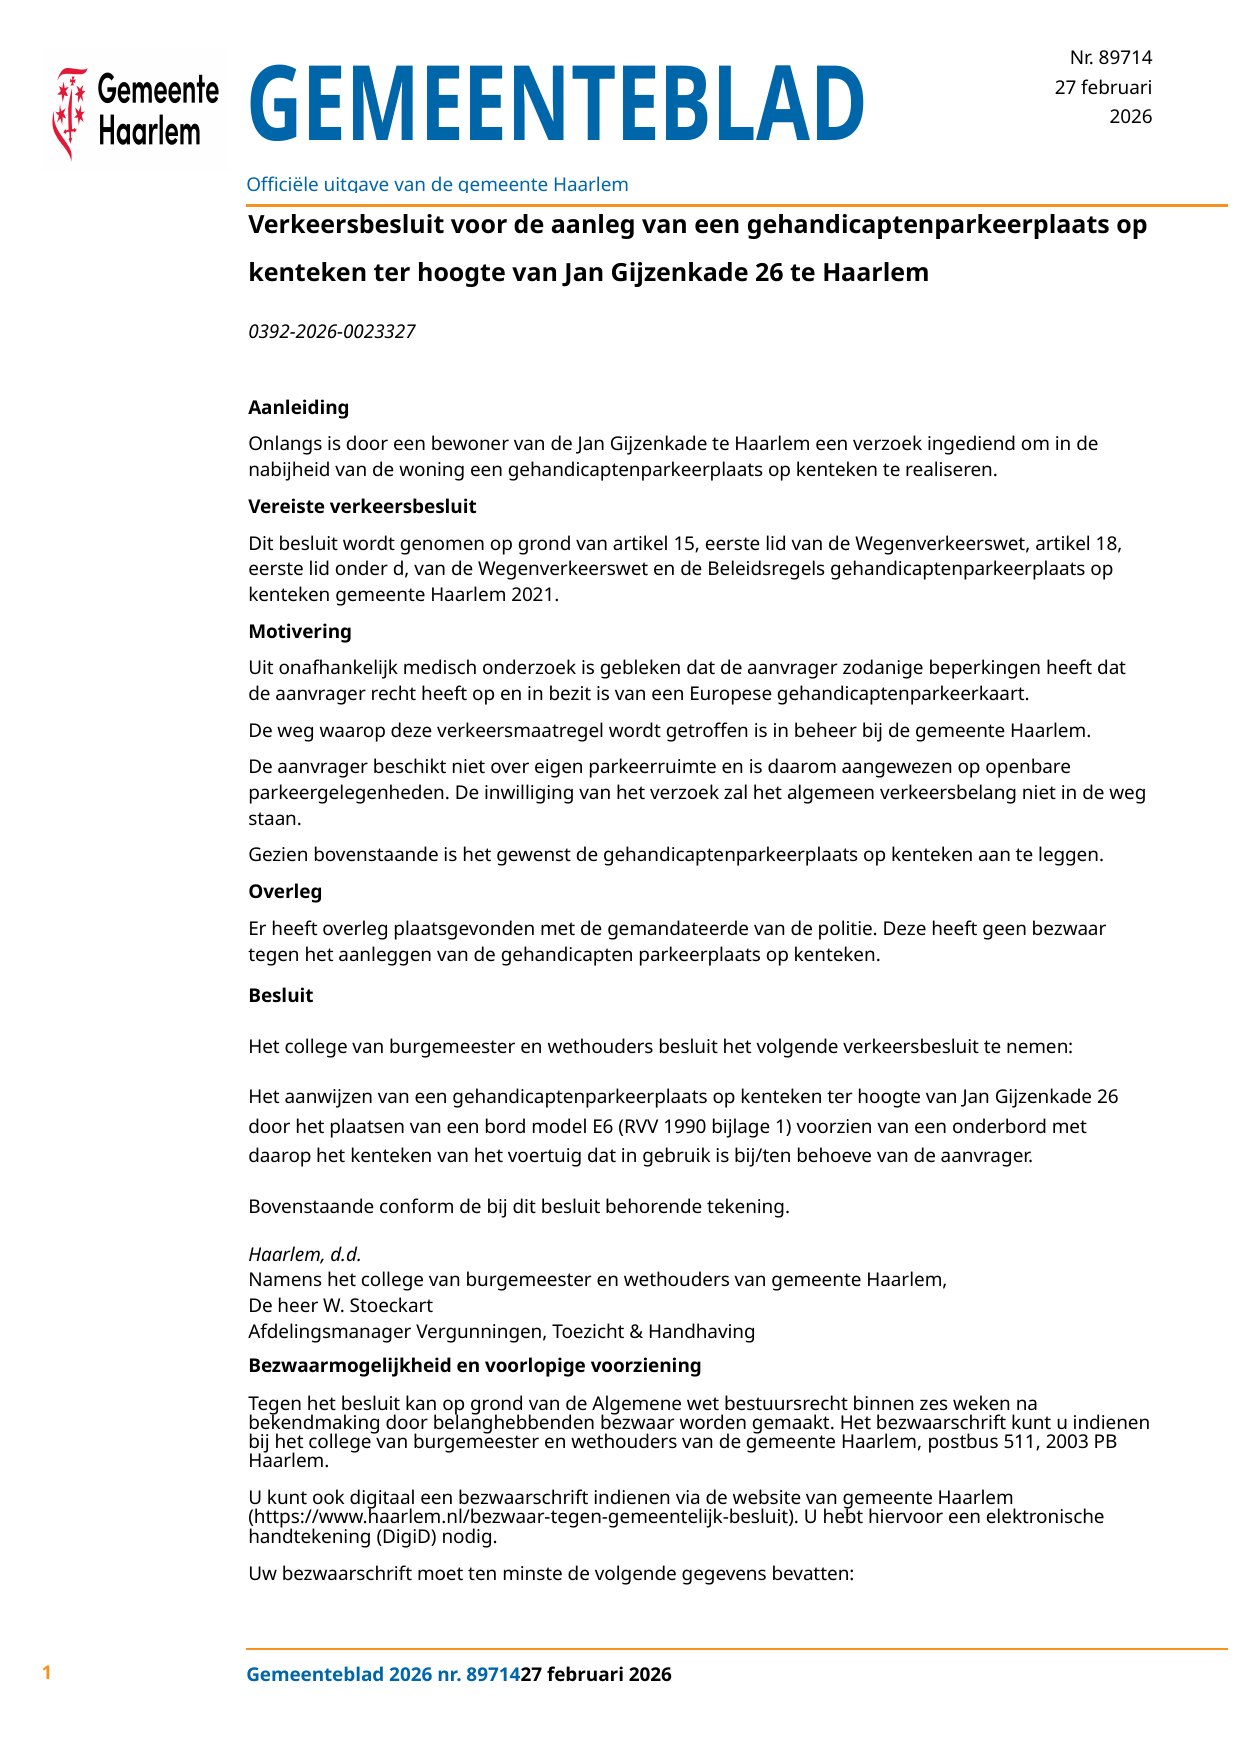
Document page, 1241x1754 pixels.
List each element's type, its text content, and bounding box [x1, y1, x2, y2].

text Bezwaarmogelijkheid en voorlopige voorziening [248, 1357, 1152, 1377]
text Het aanwijzen van een gehandicaptenparkeerplaats op kenteken ter hoogte van Jan Gijzenkade 26 door het plaatsen van een bord model E6 (RVV 1990 bijlage 1) voorzien van een onderbord met daarop het kenteken van het voertuig dat in gebruik is bij/ten behoeve van de aanvrager. [248, 1083, 1152, 1168]
text Verkeersbesluit voor de aanleg van een gehandicaptenparkeerplaats op kenteken ter hoogte van Jan Gijzenkade 26 te Haarlem [248, 207, 1152, 288]
text Overleg [248, 878, 1152, 904]
text Afdelingsmanager Vergunningen, Toezicht & Handhaving [248, 1318, 1152, 1344]
text Aanleiding [248, 394, 1152, 420]
picture [41, 47, 231, 172]
text Besluit [248, 983, 1152, 1008]
text Motivering [248, 618, 1152, 643]
text Uw bezwaarschrift moet ten minste de volgende gegevens bevatten: [248, 1565, 1152, 1584]
text De heer W. Stoeckart [248, 1292, 1152, 1318]
text U kunt ook digitaal een bezwaarschrift indienen via de website van gemeente Haarlem (https://www.haarlem.nl/bezwaar-tegen-gemeentelijk-besluit). U hebt hiervoor een elektronische handtekening (DigiD) nodig. [248, 1489, 1152, 1547]
text De weg waarop deze verkeersmaatregel wordt getroffen is in beheer bij de gemeente Haarlem. [248, 717, 1152, 743]
text Bovenstaande conform de bij dit besluit behorende tekening. [248, 1193, 1152, 1219]
text Onlangs is door een bewoner van de Jan Gijzenkade te Haarlem een verzoek ingediend om in de nabijheid van de woning een gehandicaptenparkeerplaats op kenteken te realiseren. [248, 431, 1152, 482]
text Er heeft overleg plaatsgevonden met de gemandateerde van de politie. Deze heeft geen bezwaar tegen het aanleggen van de gehandicapten parkeerplaats op kenteken. [248, 915, 1152, 966]
text De aanvrager beschikt niet over eigen parkeerruimte en is daarom aangewezen op openbare parkeergelegenheden. De inwilliging van het verzoek zal het algemeen verkeersbelang niet in de weg staan. [248, 753, 1152, 831]
text Tegen het besluit kan op grond van de Algemene wet bestuursrecht binnen zes weken na bekendmaking door belanghebbenden bezwaar worden gemaakt. Het bezwaarschrift kunt u indienen bij het college van burgemeester en wethouders van de gemeente Haarlem, postbus 511, 2003 PB Haarlem. [248, 1394, 1152, 1472]
text Vereiste verkeersbesluit [248, 493, 1152, 519]
text Uit onafhankelijk medisch onderzoek is gebleken dat de aanvrager zodanige beperkingen heeft dat de aanvrager recht heeft op en in bezit is van een Europese gehandicaptenparkeerkaart. [248, 654, 1152, 706]
text Gezien bovenstaande is het gewenst de gehandicaptenparkeerplaats op kenteken aan te leggen. [248, 842, 1152, 867]
text Het college van burgemeester en wethouders besluit het volgende verkeersbesluit te nemen: [248, 1033, 1152, 1059]
text Haarlem, d.d. [248, 1241, 1152, 1267]
text 0392-2026-0023327 [248, 318, 1152, 344]
text Dit besluit wordt genomen op grond van artikel 15, eerste lid van de Wegenverkeerswet, artikel 18, eerste lid onder d, van de Wegenverkeerswet en de Beleidsregels gehandicaptenparkeerplaats op kenteken gemeente Haarlem 2021. [248, 530, 1152, 607]
text Namens het college van burgemeester en wethouders van gemeente Haarlem, [248, 1267, 1152, 1292]
